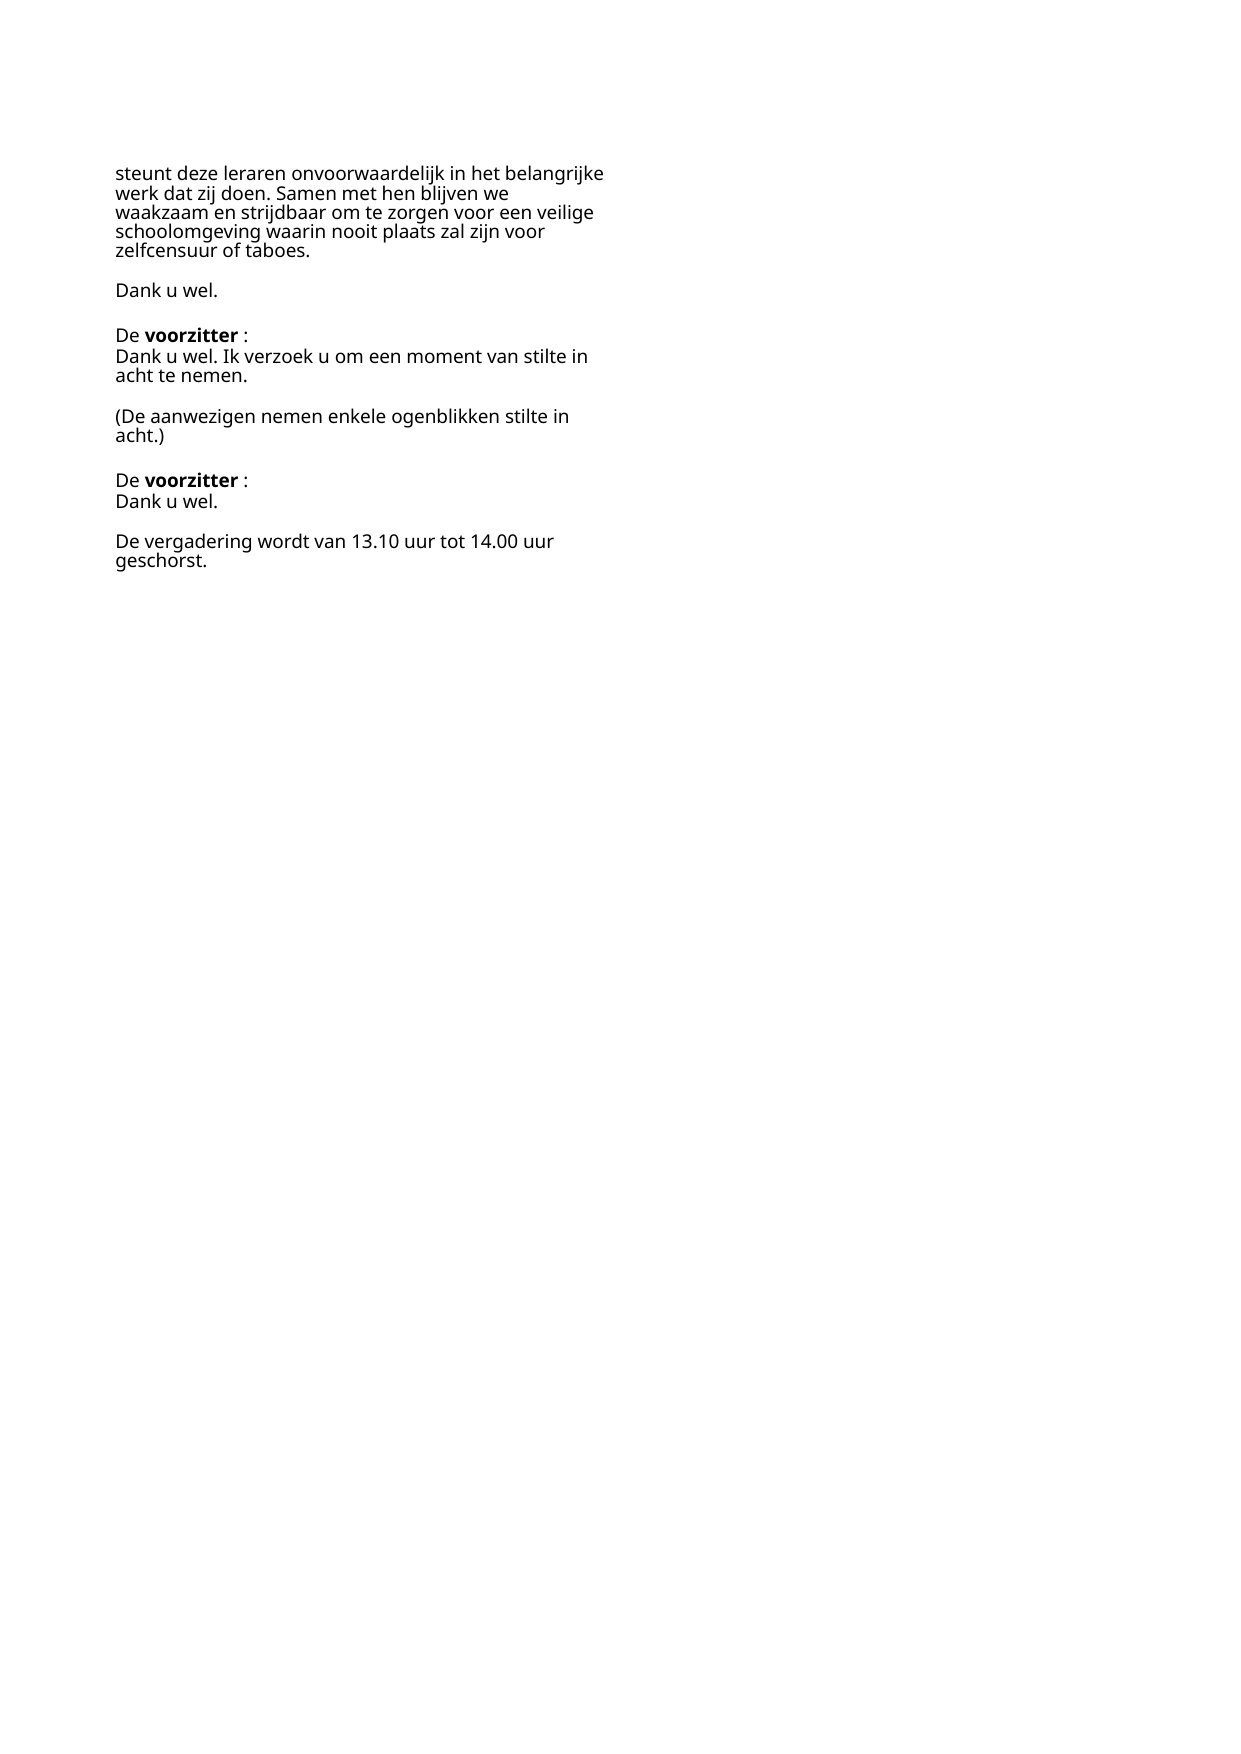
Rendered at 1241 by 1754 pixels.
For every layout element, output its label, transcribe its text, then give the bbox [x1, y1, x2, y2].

text Dank u wel. [115, 493, 605, 512]
text Dank u wel. Ik verzoek u om een moment van stilte in acht te nemen. [115, 348, 605, 387]
text Dank u wel. [115, 282, 605, 302]
text (De aanwezigen nemen enkele ogenblikken stilte in acht.) [115, 408, 605, 446]
text De vergadering wordt van 13.10 uur tot 14.00 uur geschorst. [115, 533, 605, 571]
text steunt deze leraren onvoorwaardelijk in het belangrijke werk dat zij doen. Samen met hen blijven we waakzaam en strijdbaar om te zorgen voor een veilige schoolomgeving waarin nooit plaats zal zijn voor zelfcensuur of taboes. [115, 165, 605, 262]
text De voorzitter : [115, 467, 605, 493]
text De voorzitter : [115, 322, 605, 348]
